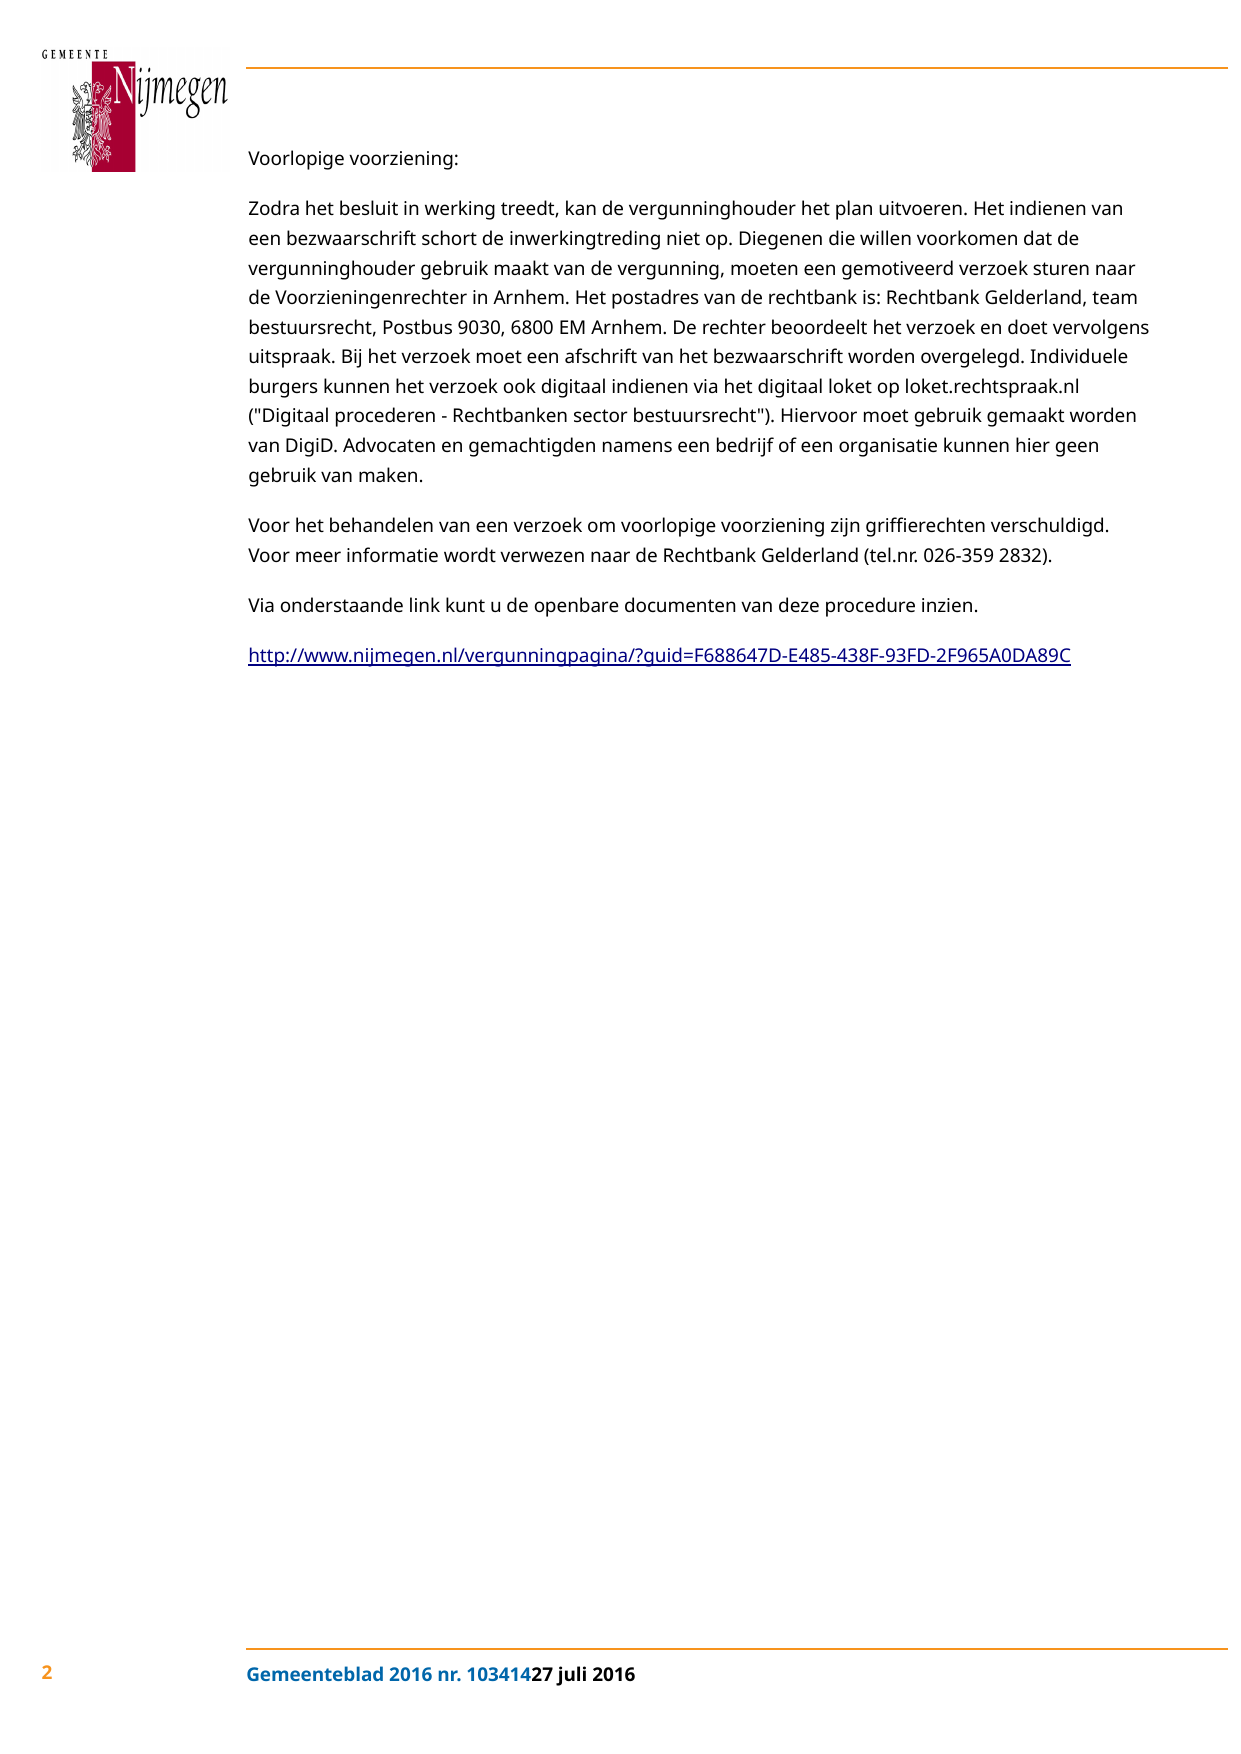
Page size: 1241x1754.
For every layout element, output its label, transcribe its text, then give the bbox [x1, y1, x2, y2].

picture [41, 47, 231, 172]
text Via onderstaande link kunt u de openbare documenten van deze procedure inzien. [248, 592, 1152, 618]
text Voorlopige voorziening: [248, 145, 1152, 171]
text http://www.nijmegen.nl/vergunningpagina/?guid=F688647D-E485-438F-93FD-2F965A0DA89C [248, 643, 1152, 668]
text Voor het behandelen van een verzoek om voorlopige voorziening zijn griffierechten verschuldigd. Voor meer informatie wordt verwezen naar de Rechtbank Gelderland (tel.nr. 026-359 2832). [248, 512, 1152, 568]
text Zodra het besluit in werking treedt, kan de vergunninghouder het plan uitvoeren. Het indienen van een bezwaarschrift schort de inwerkingtreding niet op. Diegenen die willen voorkomen dat de vergunninghouder gebruik maakt van de vergunning, moeten een gemotiveerd verzoek sturen naar de Voorzieningenrechter in Arnhem. Het postadres van de rechtbank is: Rechtbank Gelderland, team bestuursrecht, Postbus 9030, 6800 EM Arnhem. De rechter beoordeelt het verzoek en doet vervolgens uitspraak. Bij het verzoek moet een afschrift van het bezwaarschrift worden overgelegd. Individuele burgers kunnen het verzoek ook digitaal indienen via het digitaal loket op loket.rechtspraak.nl ("Digitaal procederen - Rechtbanken sector bestuursrecht"). Hiervoor moet gebruik gemaakt worden van DigiD. Advocaten en gemachtigden namens een bedrijf of een organisatie kunnen hier geen gebruik van maken. [248, 196, 1152, 488]
